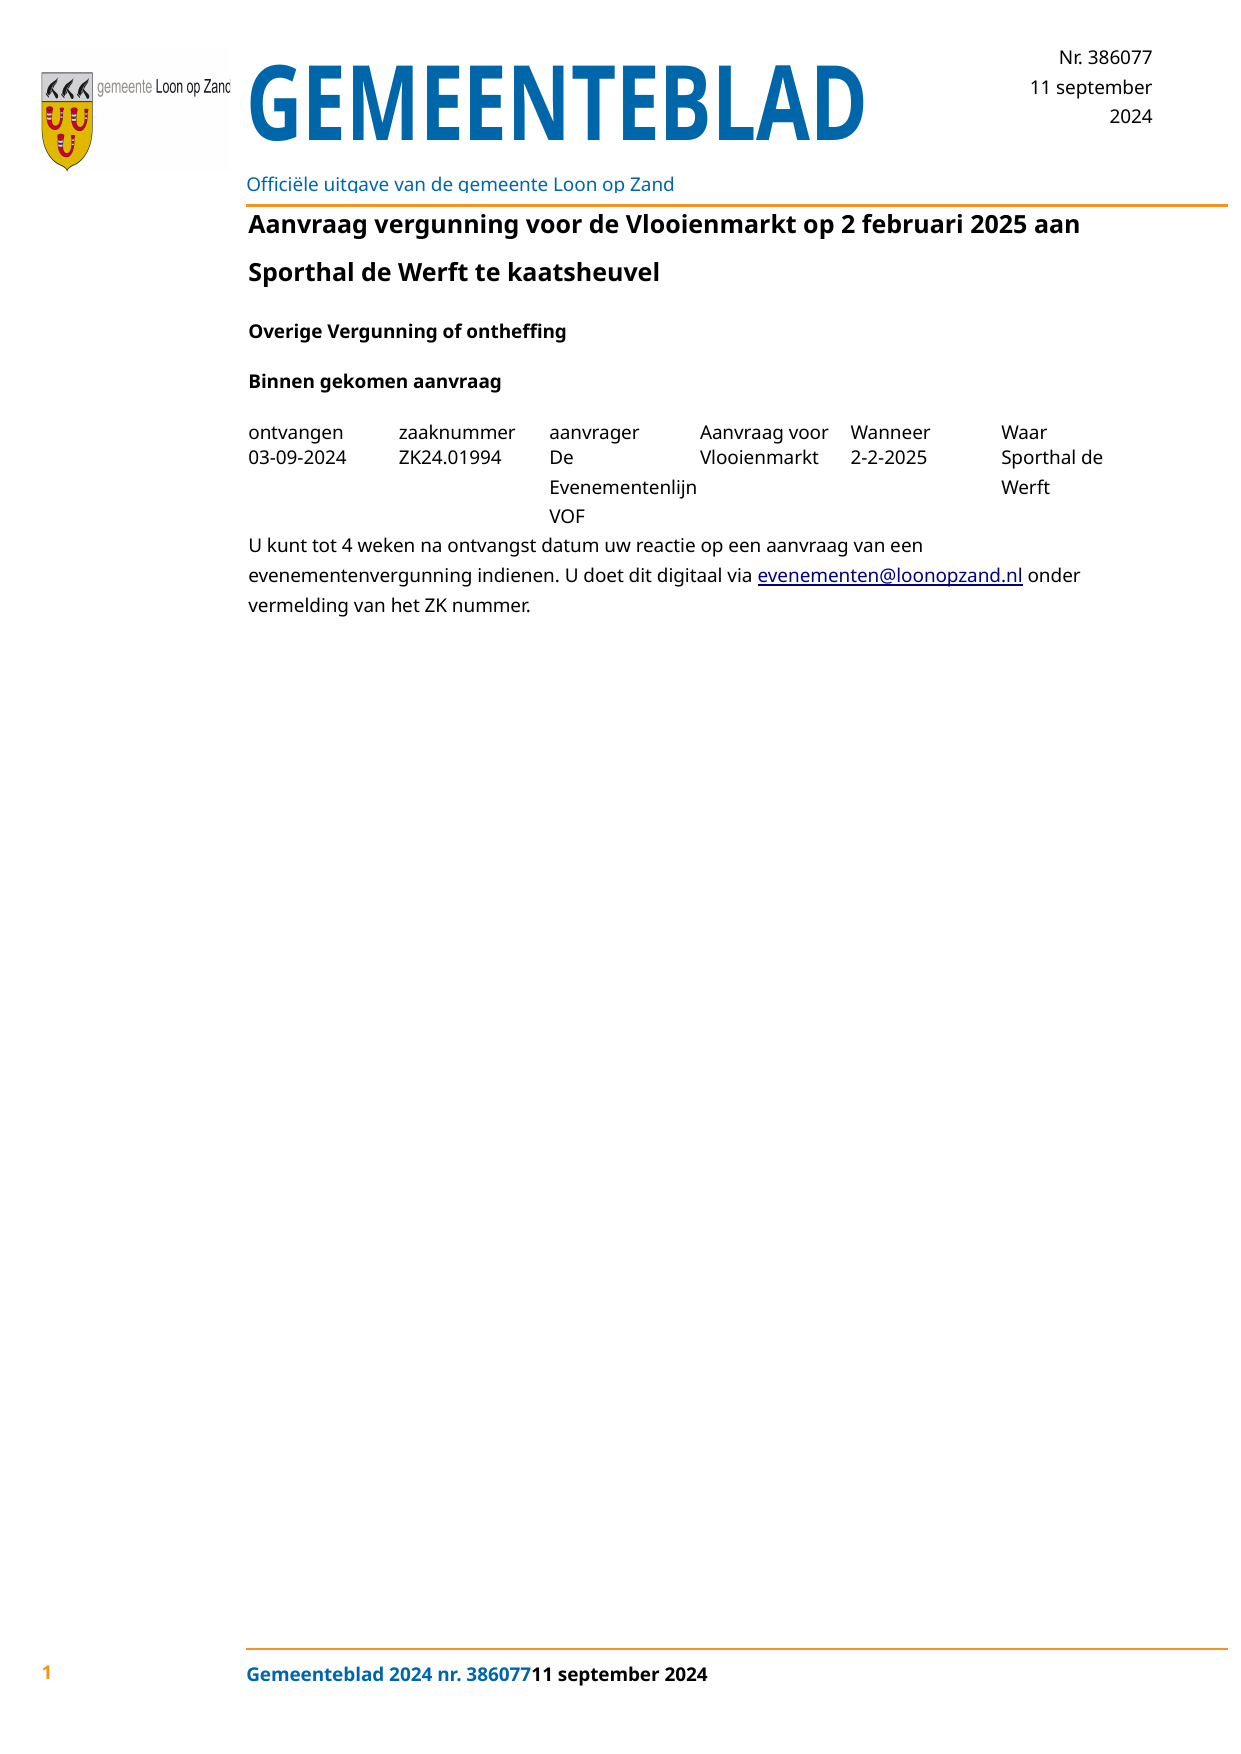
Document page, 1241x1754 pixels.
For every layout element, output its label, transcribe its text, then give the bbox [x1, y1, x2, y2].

text U kunt tot 4 weken na ontvangst datum uw reactie op een aanvraag van een evenementenvergunning indienen. U doet dit digitaal via evenementen@loonopzand.nl onder vermelding van het ZK nummer. [248, 533, 1152, 618]
table_cell Vlooienmarkt [700, 445, 850, 529]
text Overige Vergunning of ontheffing [248, 318, 1152, 344]
text Aanvraag vergunning voor de Vlooienmarkt op 2 februari 2025 aan Sporthal de Werft te kaatsheuvel [248, 207, 1152, 288]
table_header ontvangen [248, 419, 398, 444]
table_header Wanneer [850, 419, 1001, 444]
table_header zaaknummer [399, 419, 549, 444]
table_cell 03-09-2024 [248, 445, 398, 529]
picture [41, 47, 231, 172]
table_header aanvrager [549, 419, 700, 444]
table_cell De Evenementenlijn VOF [549, 445, 700, 529]
table_header Waar [1001, 419, 1152, 444]
table_cell Sporthal de Werft [1001, 445, 1152, 529]
text Binnen gekomen aanvraag [248, 368, 1152, 394]
table_cell 2-2-2025 [850, 445, 1001, 529]
table_header Aanvraag voor [700, 419, 850, 444]
table_cell ZK24.01994 [399, 445, 549, 529]
